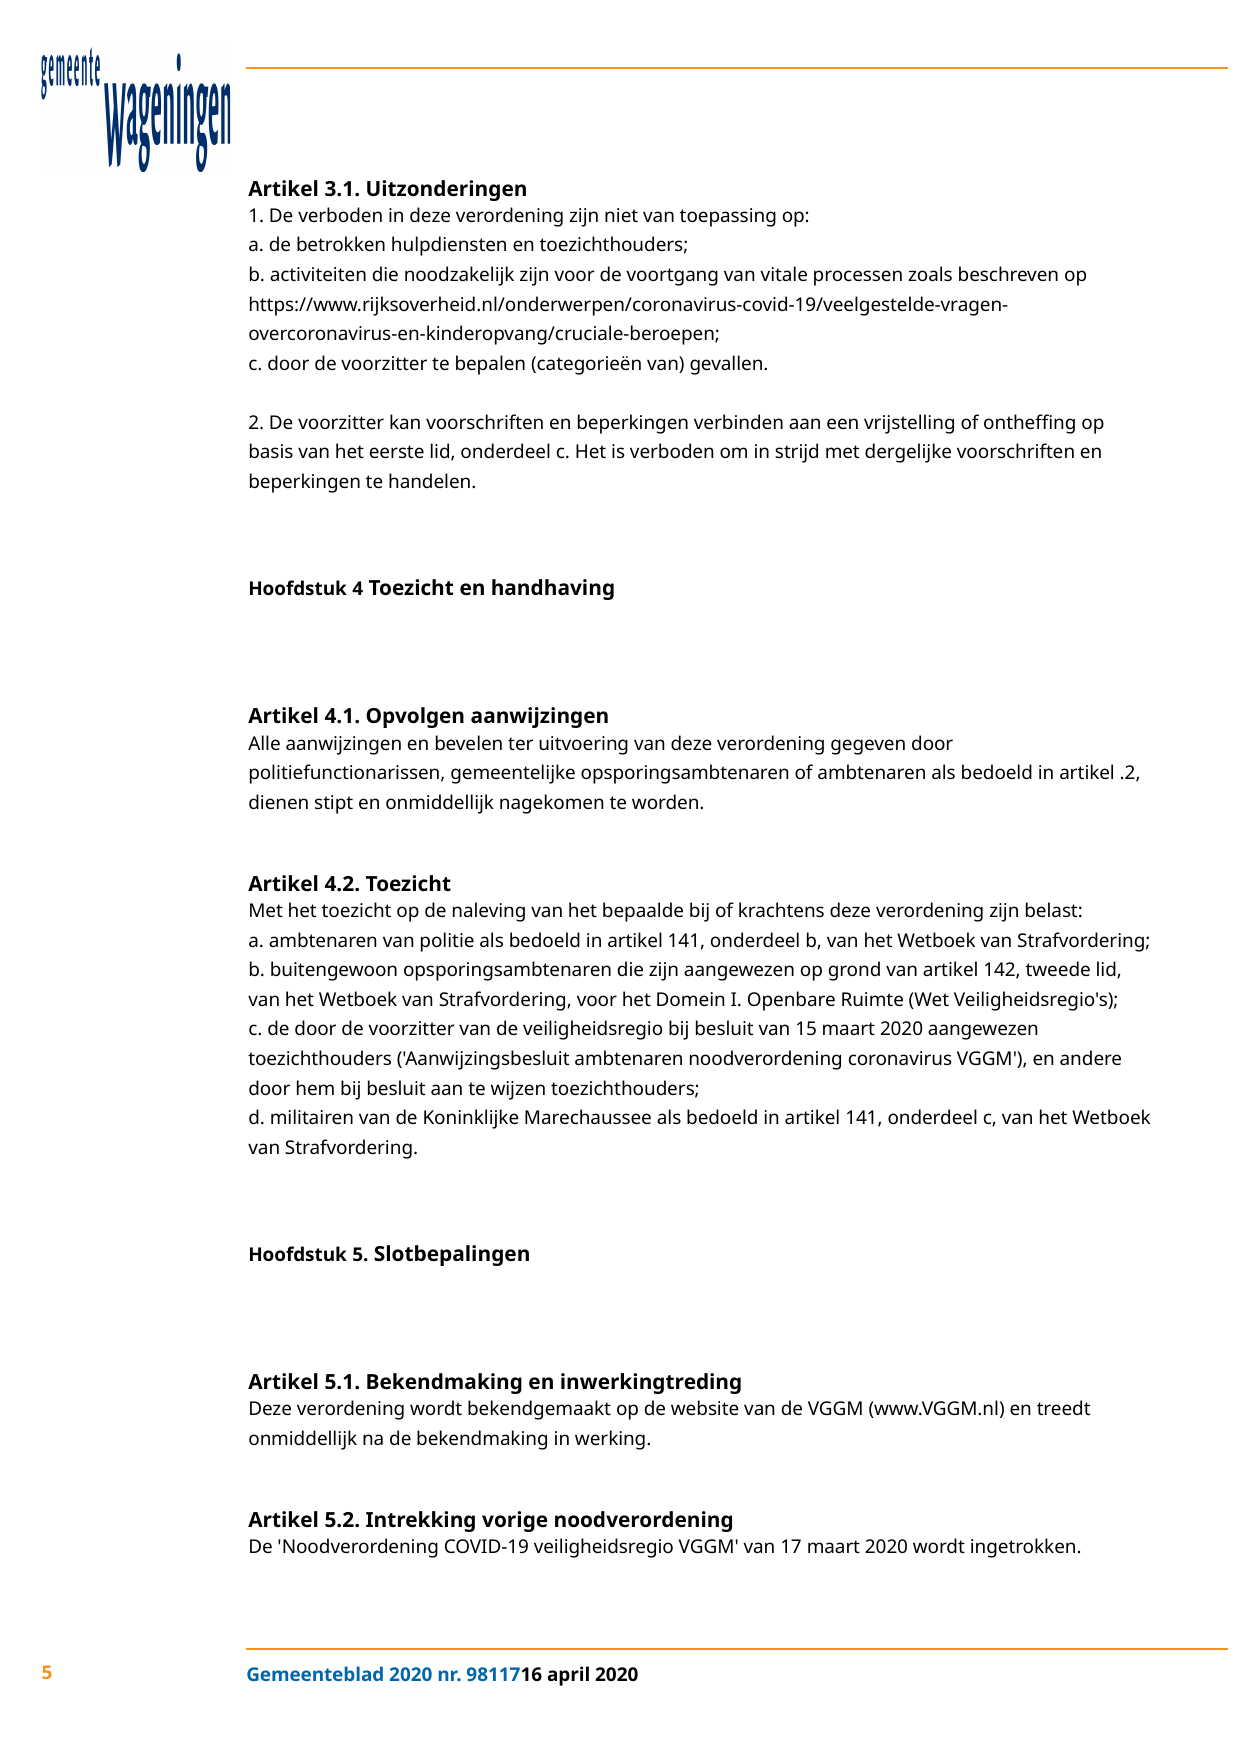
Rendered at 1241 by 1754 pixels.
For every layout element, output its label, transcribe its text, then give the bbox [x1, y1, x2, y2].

text Artikel 5.1. Bekendmaking en inwerkingtreding [248, 1367, 1152, 1395]
text Deze verordening wordt bekendgemaakt op de website van de VGGM (www.VGGM.nl) en treedt onmiddellijk na de bekendmaking in werking. [248, 1395, 1152, 1451]
text Met het toezicht op de naleving van het bepaalde bij of krachtens deze verordening zijn belast: [248, 897, 1152, 923]
text De 'Noodverordening COVID-19 veiligheidsregio VGGM' van 17 maart 2020 wordt ingetrokken. [248, 1533, 1152, 1559]
text Hoofdstuk 5. Slotbepalingen [248, 1239, 1152, 1267]
picture [41, 47, 231, 172]
text a. ambtenaren van politie als bedoeld in artikel 141, onderdeel b, van het Wetboek van Strafvordering; [248, 927, 1152, 953]
text Artikel 3.1. Uitzonderingen [248, 174, 1152, 202]
text c. de door de voorzitter van de veiligheidsregio bij besluit van 15 maart 2020 aangewezen toezichthouders ('Aanwijzingsbesluit ambtenaren noodverordening coronavirus VGGM'), en andere door hem bij besluit aan te wijzen toezichthouders; [248, 1016, 1152, 1101]
text 1. De verboden in deze verordening zijn niet van toepassing op: [248, 202, 1152, 228]
text Artikel 4.1. Opvolgen aanwijzingen [248, 701, 1152, 730]
text b. buitengewoon opsporingsambtenaren die zijn aangewezen op grond van artikel 142, tweede lid, van het Wetboek van Strafvordering, voor het Domein I. Openbare Ruimte (Wet Veiligheidsregio's); [248, 956, 1152, 1012]
text a. de betrokken hulpdiensten en toezichthouders; [248, 232, 1152, 257]
text 2. De voorzitter kan voorschriften en beperkingen verbinden aan een vrijstelling of ontheffing op basis van het eerste lid, onderdeel c. Het is verboden om in strijd met dergelijke voorschriften en beperkingen te handelen. [248, 409, 1152, 494]
text d. militairen van de Koninklijke Marechaussee als bedoeld in artikel 141, onderdeel c, van het Wetboek van Strafvordering. [248, 1104, 1152, 1160]
text b. activiteiten die noodzakelijk zijn voor de voortgang van vitale processen zoals beschreven op https://www.rijksoverheid.nl/onderwerpen/coronavirus-covid-19/veelgestelde-vragen-overcoronavirus-en-kinderopvang/cruciale-beroepen; [248, 261, 1152, 346]
text Artikel 5.2. Intrekking vorige noodverordening [248, 1505, 1152, 1533]
text c. door de voorzitter te bepalen (categorieën van) gevallen. [248, 350, 1152, 376]
text Artikel 4.2. Toezicht [248, 869, 1152, 897]
text Alle aanwijzingen en bevelen ter uitvoering van deze verordening gegeven door politiefunctionarissen, gemeentelijke opsporingsambtenaren of ambtenaren als bedoeld in artikel .2, dienen stipt en onmiddellijk nagekomen te worden. [248, 730, 1152, 814]
text Hoofdstuk 4 Toezicht en handhaving [248, 573, 1152, 602]
